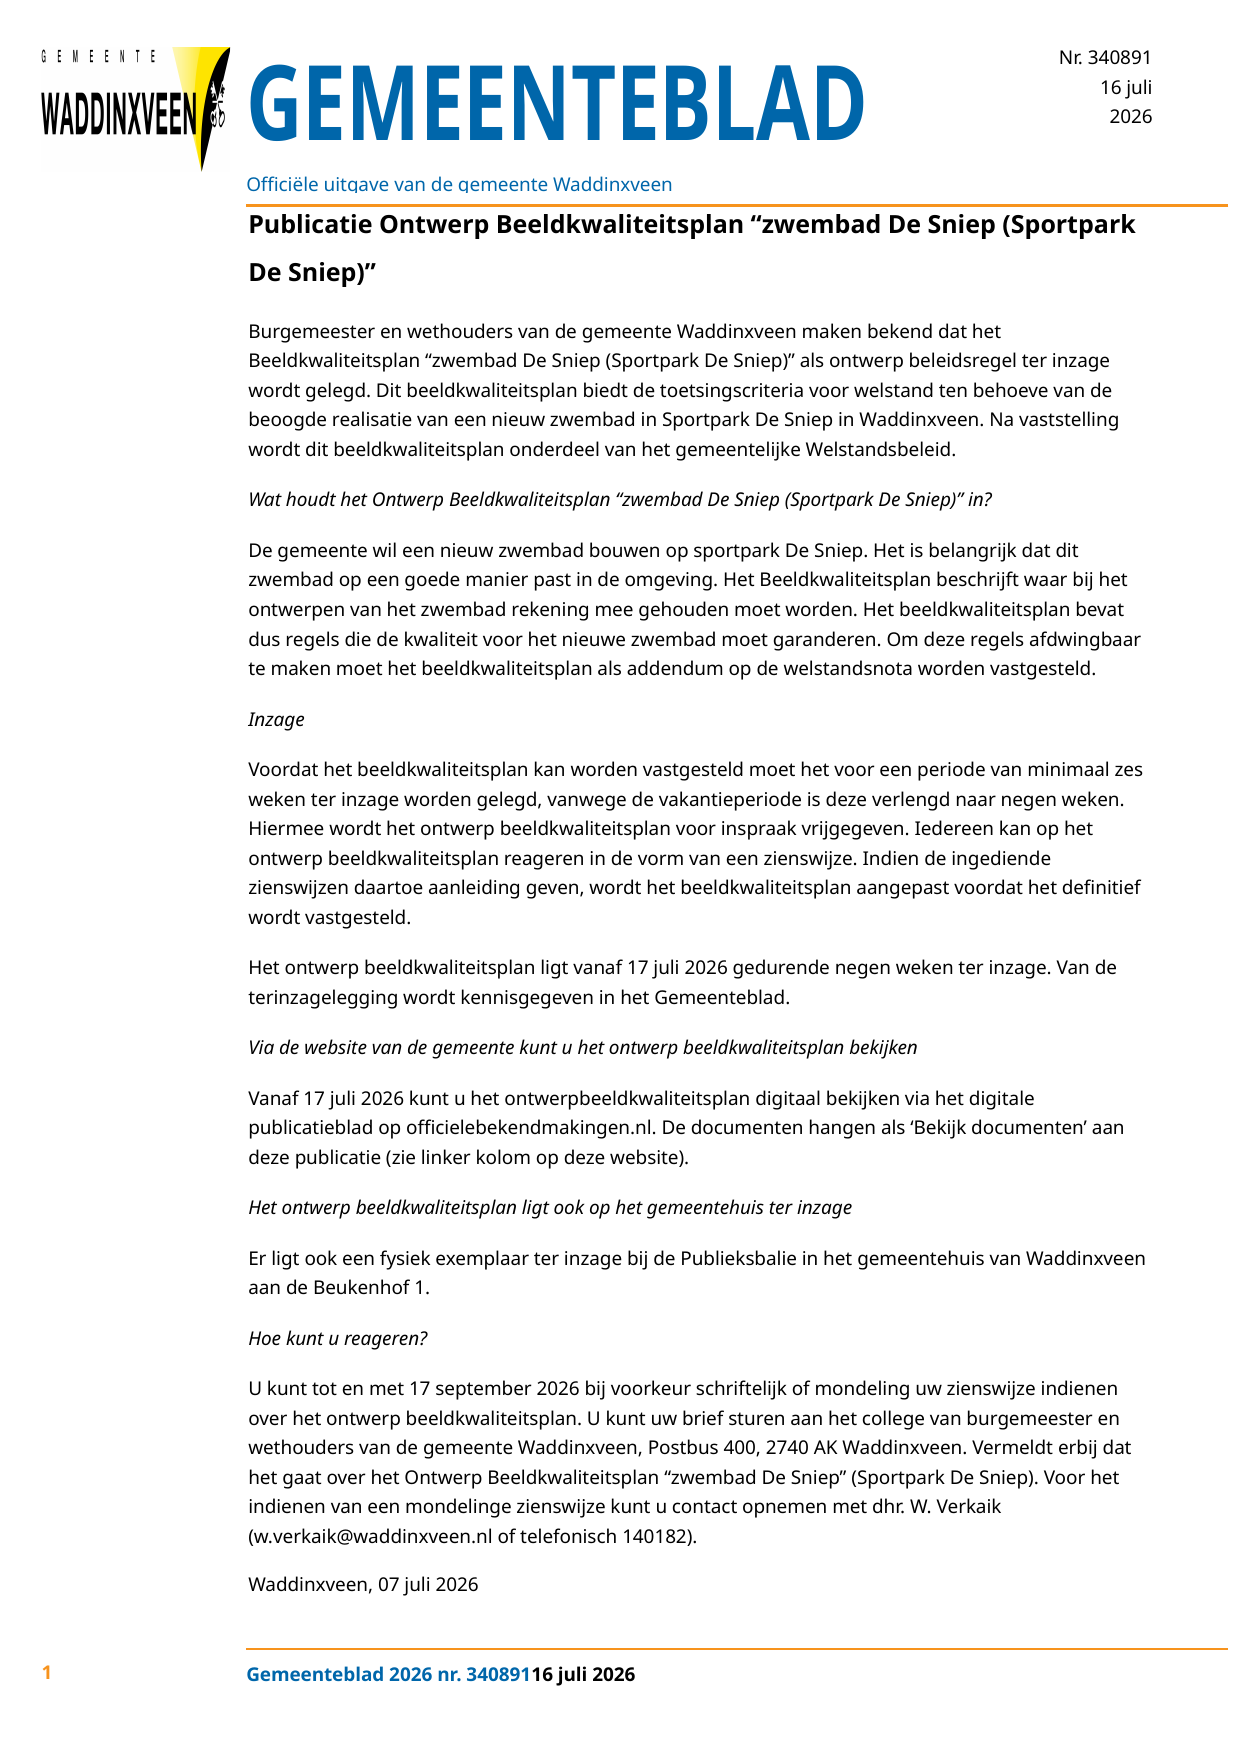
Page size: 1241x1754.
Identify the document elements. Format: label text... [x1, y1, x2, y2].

text U kunt tot en met 17 september 2026 bij voorkeur schriftelijk of mondeling uw zienswijze indienen over het ontwerp beeldkwaliteitsplan. U kunt uw brief sturen aan het college van burgemeester en wethouders van de gemeente Waddinxveen, Postbus 400, 2740 AK Waddinxveen. Vermeldt erbij dat het gaat over het Ontwerp Beeldkwaliteitsplan “zwembad De Sniep” (Sportpark De Sniep). Voor het indienen van een mondelinge zienswijze kunt u contact opnemen met dhr. W. Verkaik (w.verkaik@waddinxveen.nl of telefonisch 140182). [248, 1375, 1152, 1549]
text Het ontwerp beeldkwaliteitsplan ligt ook op het gemeentehuis ter inzage [248, 1194, 1152, 1220]
text Vanaf 17 juli 2026 kunt u het ontwerpbeeldkwaliteitsplan digitaal bekijken via het digitale publicatieblad op officielebekendmakingen.nl. De documenten hangen als ‘Bekijk documenten’ aan deze publicatie (zie linker kolom op deze website). [248, 1085, 1152, 1170]
text Inzage [248, 706, 1152, 732]
text Het ontwerp beeldkwaliteitsplan ligt vanaf 17 juli 2026 gedurende negen weken ter inzage. Van de terinzagelegging wordt kennisgegeven in het Gemeenteblad. [248, 954, 1152, 1010]
text Wat houdt het Ontwerp Beeldkwaliteitsplan “zwembad De Sniep (Sportpark De Sniep)” in? [248, 487, 1152, 512]
text Via de website van de gemeente kunt u het ontwerp beeldkwaliteitsplan bekijken [248, 1034, 1152, 1060]
text Hoe kunt u reageren? [248, 1325, 1152, 1351]
text De gemeente wil een nieuw zwembad bouwen op sportpark De Sniep. Het is belangrijk dat dit zwembad op een goede manier past in de omgeving. Het Beeldkwaliteitsplan beschrijft waar bij het ontwerpen van het zwembad rekening mee gehouden moet worden. Het beeldkwaliteitsplan bevat dus regels die de kwaliteit voor het nieuwe zwembad moet garanderen. Om deze regels afdwingbaar te maken moet het beeldkwaliteitsplan als addendum op de welstandsnota worden vastgesteld. [248, 537, 1152, 681]
text Er ligt ook een fysiek exemplaar ter inzage bij de Publieksbalie in het gemeentehuis van Waddinxveen aan de Beukenhof 1. [248, 1245, 1152, 1300]
text Publicatie Ontwerp Beeldkwaliteitsplan “zwembad De Sniep (Sportpark De Sniep)” [248, 207, 1152, 288]
text Voordat het beeldkwaliteitsplan kan worden vastgesteld moet het voor een periode van minimaal zes weken ter inzage worden gelegd, vanwege de vakantieperiode is deze verlengd naar negen weken. Hiermee wordt het ontwerp beeldkwaliteitsplan voor inspraak vrijgegeven. Iedereen kan op het ontwerp beeldkwaliteitsplan reageren in de vorm van een zienswijze. Indien de ingediende zienswijzen daartoe aanleiding geven, wordt het beeldkwaliteitsplan aangepast voordat het definitief wordt vastgesteld. [248, 756, 1152, 930]
picture [41, 47, 231, 172]
text Burgemeester en wethouders van de gemeente Waddinxveen maken bekend dat het Beeldkwaliteitsplan “zwembad De Sniep (Sportpark De Sniep)” als ontwerp beleidsregel ter inzage wordt gelegd. Dit beeldkwaliteitsplan biedt de toetsingscriteria voor welstand ten behoeve van de beoogde realisatie van een nieuw zwembad in Sportpark De Sniep in Waddinxveen. Na vaststelling wordt dit beeldkwaliteitsplan onderdeel van het gemeentelijke Welstandsbeleid. [248, 318, 1152, 462]
text Waddinxveen, 07 juli 2026 [248, 1571, 1152, 1597]
